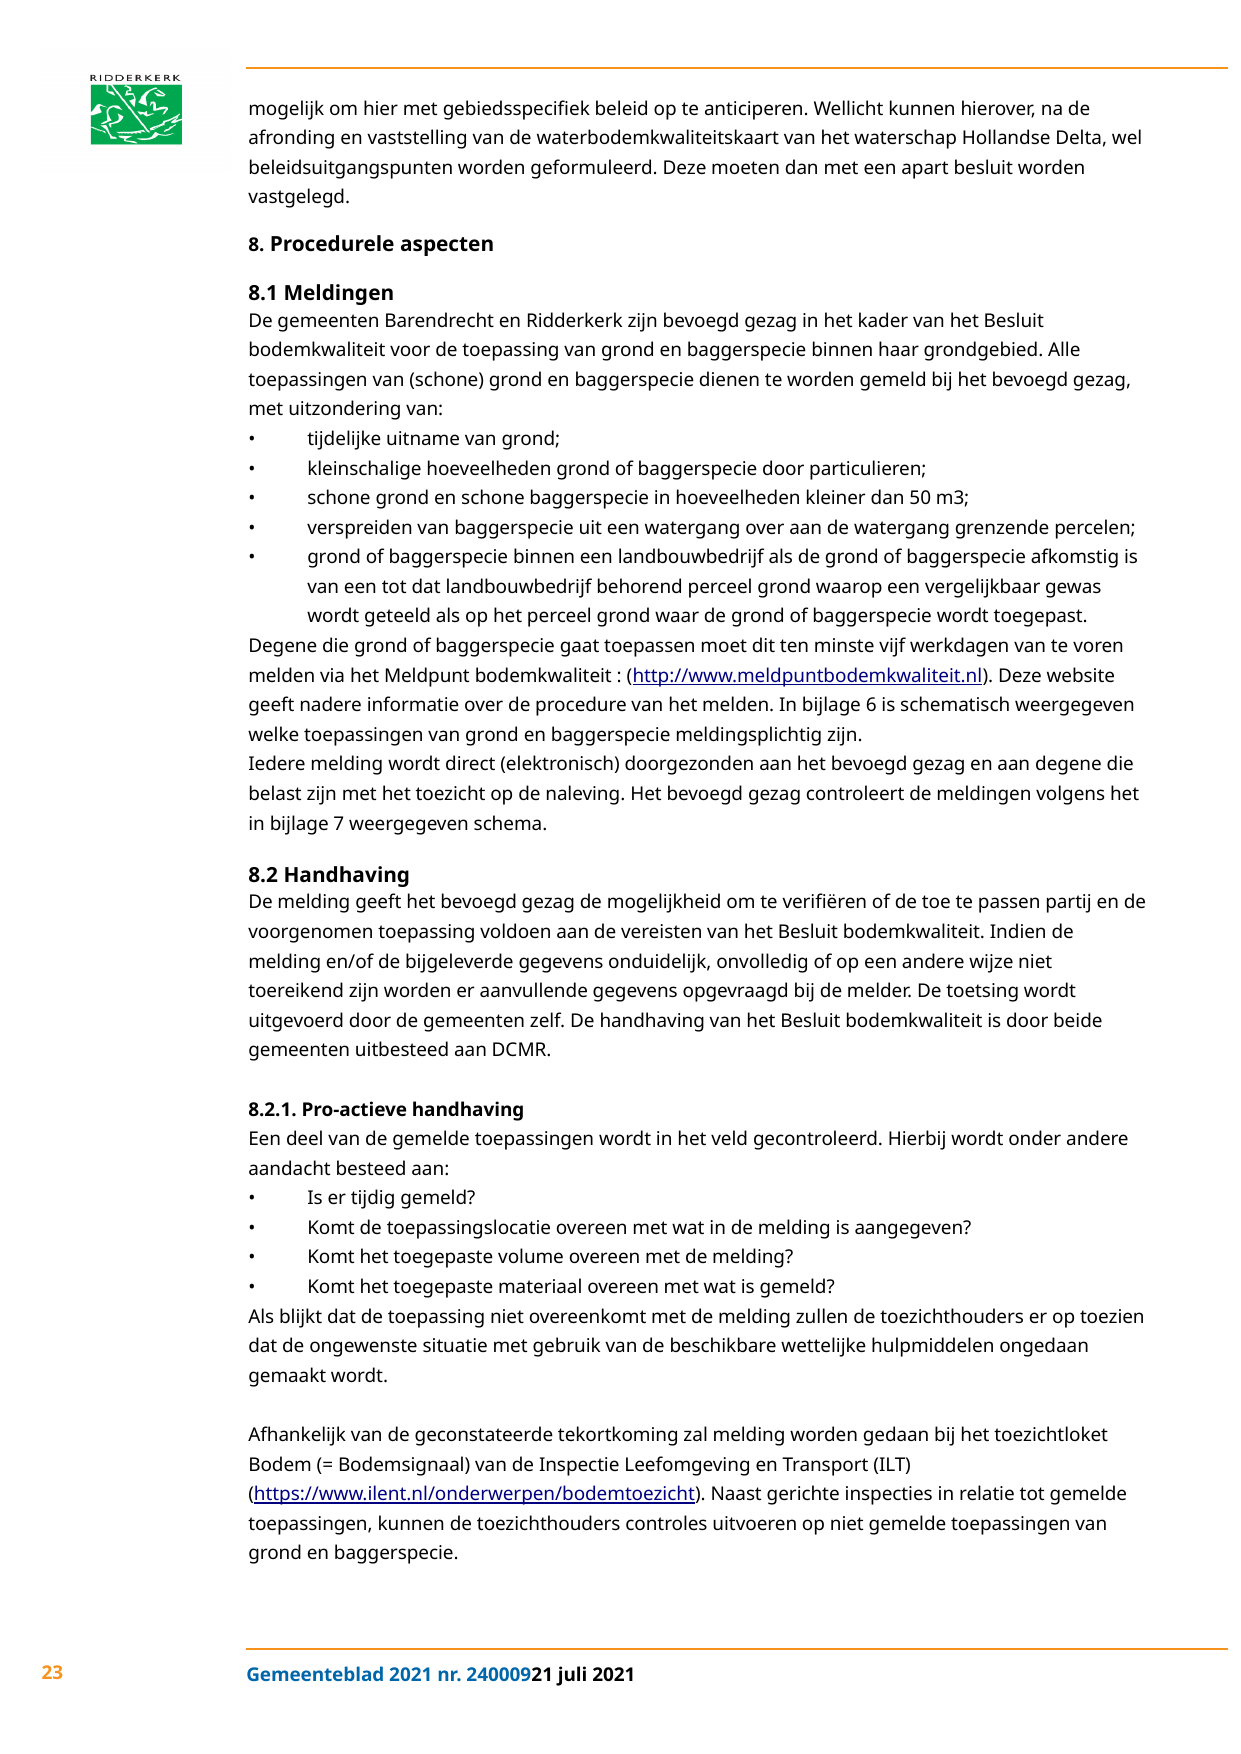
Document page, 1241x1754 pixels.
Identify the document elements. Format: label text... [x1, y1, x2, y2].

list Komt het toegepaste volume overeen met de melding? [248, 1244, 1152, 1269]
list Is er tijdig gemeld? [248, 1184, 1152, 1210]
text 8.2.1. Pro-actieve handhaving [248, 1096, 1152, 1121]
list kleinschalige hoeveelheden grond of baggerspecie door particulieren; [248, 455, 1152, 481]
picture [41, 47, 231, 172]
text mogelijk om hier met gebiedsspecifiek beleid op te anticiperen. Wellicht kunnen hierover, na de afronding en vaststelling van de waterbodemkwaliteitskaart van het waterschap Hollandse Delta, wel beleidsuitgangspunten worden geformuleerd. Deze moeten dan met een apart besluit worden vastgelegd. [248, 95, 1152, 209]
text Een deel van de gemelde toepassingen wordt in het veld gecontroleerd. Hierbij wordt onder andere aandacht besteed aan: [248, 1125, 1152, 1181]
list grond of baggerspecie binnen een landbouwbedrijf als de grond of baggerspecie afkomstig is van een tot dat landbouwbedrijf behorend perceel grond waarop een vergelijkbaar gewas wordt geteeld als op het perceel grond waar de grond of baggerspecie wordt toegepast. [248, 543, 1152, 628]
text Als blijkt dat de toepassing niet overeenkomt met de melding zullen de toezichthouders er op toezien dat de ongewenste situatie met gebruik van de beschikbare wettelijke hulpmiddelen ongedaan gemaakt wordt. [248, 1303, 1152, 1388]
text De melding geeft het bevoegd gezag de mogelijkheid om te verifiëren of de toe te passen partij en de voorgenomen toepassing voldoen aan de vereisten van het Besluit bodemkwaliteit. Indien de melding en/of de bijgeleverde gegevens onduidelijk, onvolledig of op een andere wijze niet toereikend zijn worden er aanvullende gegevens opgevraagd bij de melder. De toetsing wordt uitgevoerd door de gemeenten zelf. De handhaving van het Besluit bodemkwaliteit is door beide gemeenten uitbesteed aan DCMR. [248, 889, 1152, 1062]
text De gemeenten Barendrecht en Ridderkerk zijn bevoegd gezag in het kader van het Besluit bodemkwaliteit voor de toepassing van grond en baggerspecie binnen haar grondgebied. Alle toepassingen van (schone) grond en baggerspecie dienen te worden gemeld bij het bevoegd gezag, met uitzondering van: [248, 307, 1152, 421]
list Komt het toegepaste materiaal overeen met wat is gemeld? [248, 1273, 1152, 1299]
text 8. Procedurele aspecten [248, 229, 1152, 258]
list Komt de toepassingslocatie overeen met wat in de melding is aangegeven? [248, 1214, 1152, 1240]
text Afhankelijk van de geconstateerde tekortkoming zal melding worden gedaan bij het toezichtloket Bodem (= Bodemsignaal) van de Inspectie Leefomgeving en Transport (ILT) (https://www.ilent.nl/onderwerpen/bodemtoezicht). Naast gerichte inspecties in relatie tot gemelde toepassingen, kunnen de toezichthouders controles uitvoeren op niet gemelde toepassingen van grond en baggerspecie. [248, 1421, 1152, 1565]
text Iedere melding wordt direct (elektronisch) doorgezonden aan het bevoegd gezag en aan degene die belast zijn met het toezicht op de naleving. Het bevoegd gezag controleert de meldingen volgens het in bijlage 7 weergegeven schema. [248, 751, 1152, 836]
list tijdelijke uitname van grond; [248, 425, 1152, 451]
text Degene die grond of baggerspecie gaat toepassen moet dit ten minste vijf werkdagen van te voren melden via het Meldpunt bodemkwaliteit : (http://www.meldpuntbodemkwaliteit.nl). Deze website geeft nadere informatie over de procedure van het melden. In bijlage 6 is schematisch weergegeven welke toepassingen van grond en baggerspecie meldingsplichtig zijn. [248, 632, 1152, 747]
text 8.2 Handhaving [248, 860, 1152, 889]
text 8.1 Meldingen [248, 278, 1152, 307]
list verspreiden van baggerspecie uit een watergang over aan de watergang grenzende percelen; [248, 514, 1152, 540]
list schone grond en schone baggerspecie in hoeveelheden kleiner dan 50 m3; [248, 484, 1152, 510]
